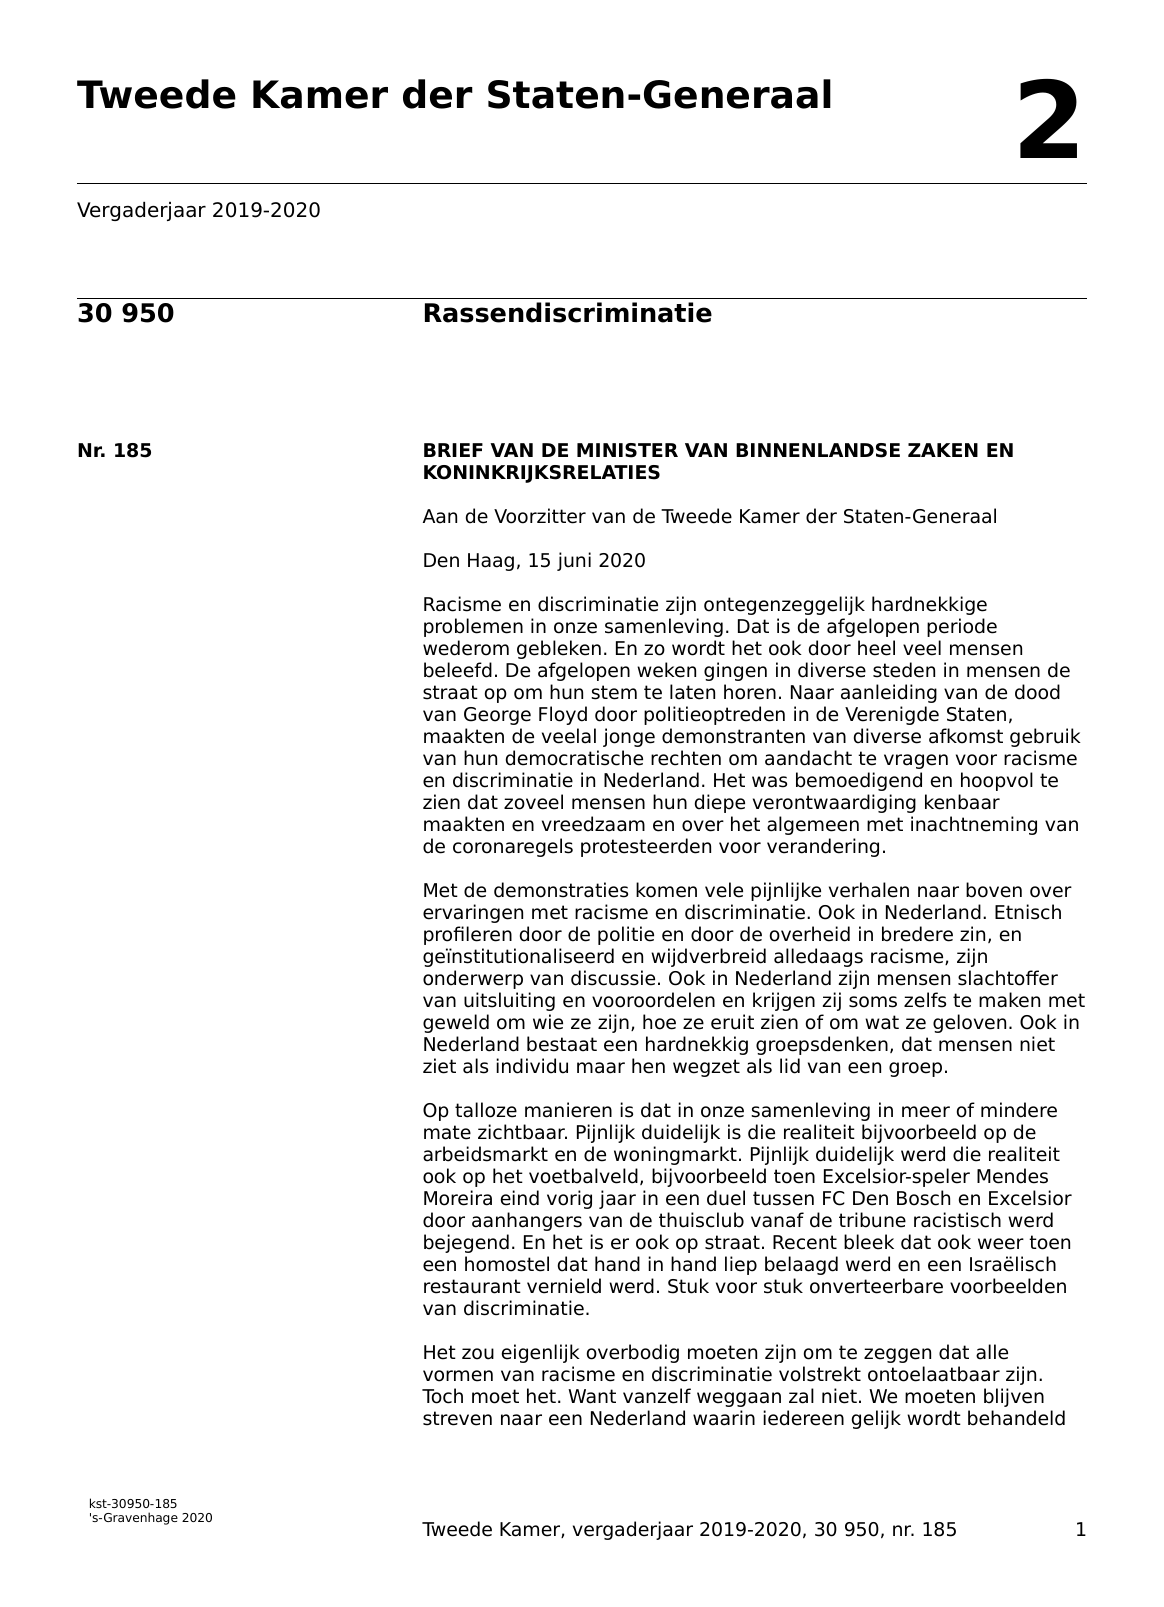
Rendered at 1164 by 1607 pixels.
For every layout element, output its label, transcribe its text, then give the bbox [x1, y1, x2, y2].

text Racisme en discriminatie zijn ontegenzeggelijk hardnekkige problemen in onze samenleving. Dat is de afgelopen periode wederom gebleken. En zo wordt het ook door heel veel mensen beleefd. De afgelopen weken gingen in diverse steden in mensen de straat op om hun stem te laten horen. Naar aanleiding van de dood van George Floyd door politieoptreden in de Verenigde Staten, maakten de veelal jonge demonstranten van diverse afkomst gebruik van hun democratische rechten om aandacht te vragen voor racisme en discriminatie in Nederland. Het was bemoedigend en hoopvol te zien dat zoveel mensen hun diepe verontwaardiging kenbaar maakten en vreedzaam en over het algemeen met inachtneming van de coronaregels protesteerden voor verandering. [422, 594, 1087, 858]
table_header 2 [886, 59, 1087, 183]
text kst-30950-185 [88, 1497, 323, 1511]
text Het zou eigenlijk overbodig moeten zijn om te zeggen dat alle vormen van racisme en discriminatie volstrekt ontoelaatbaar zijn. Toch moet het. Want vanzelf weggaan zal niet. We moeten blijven streven naar een Nederland waarin iedereen gelijk wordt behandeld [422, 1342, 1087, 1430]
subtitle Nr. 185 BRIEF VAN DE MINISTER VAN BINNENLANDSE ZAKEN EN KONINKRIJKSRELATIES [77, 440, 1087, 484]
table_header Tweede Kamer der Staten-Generaal [77, 59, 886, 183]
text 's-Gravenhage 2020 [88, 1511, 323, 1525]
text Aan de Voorzitter van de Tweede Kamer der Staten-Generaal [422, 506, 1087, 528]
text Met de demonstraties komen vele pijnlijke verhalen naar boven over ervaringen met racisme en discriminatie. Ook in Nederland. Etnisch profileren door de politie en door de overheid in bredere zin, en geïnstitutionaliseerd en wijdverbreid alledaags racisme, zijn onderwerp van discussie. Ook in Nederland zijn mensen slachtoffer van uitsluiting en vooroordelen en krijgen zij soms zelfs te maken met geweld om wie ze zijn, hoe ze eruit zien of om wat ze geloven. Ook in Nederland bestaat een hardnekkig groepsdenken, dat mensen niet ziet als individu maar hen wegzet als lid van een groep. [422, 880, 1087, 1078]
text Op talloze manieren is dat in onze samenleving in meer of mindere mate zichtbaar. Pijnlijk duidelijk is die realiteit bijvoorbeeld op de arbeidsmarkt en de woningmarkt. Pijnlijk duidelijk werd die realiteit ook op het voetbalveld, bijvoorbeeld toen Excelsior-speler Mendes Moreira eind vorig jaar in een duel tussen FC Den Bosch en Excelsior door aanhangers van de thuisclub vanaf de tribune racistisch werd bejegend. En het is er ook op straat. Recent bleek dat ook weer toen een homostel dat hand in hand liep belaagd werd en een Israëlisch restaurant vernield werd. Stuk voor stuk onverteerbare voorbeelden van discriminatie. [422, 1100, 1087, 1320]
table_cell Vergaderjaar 2019-2020 [77, 184, 1087, 298]
text Den Haag, 15 juni 2020 [422, 550, 1087, 572]
subtitle 30 950 Rassendiscriminatie [77, 299, 1087, 329]
